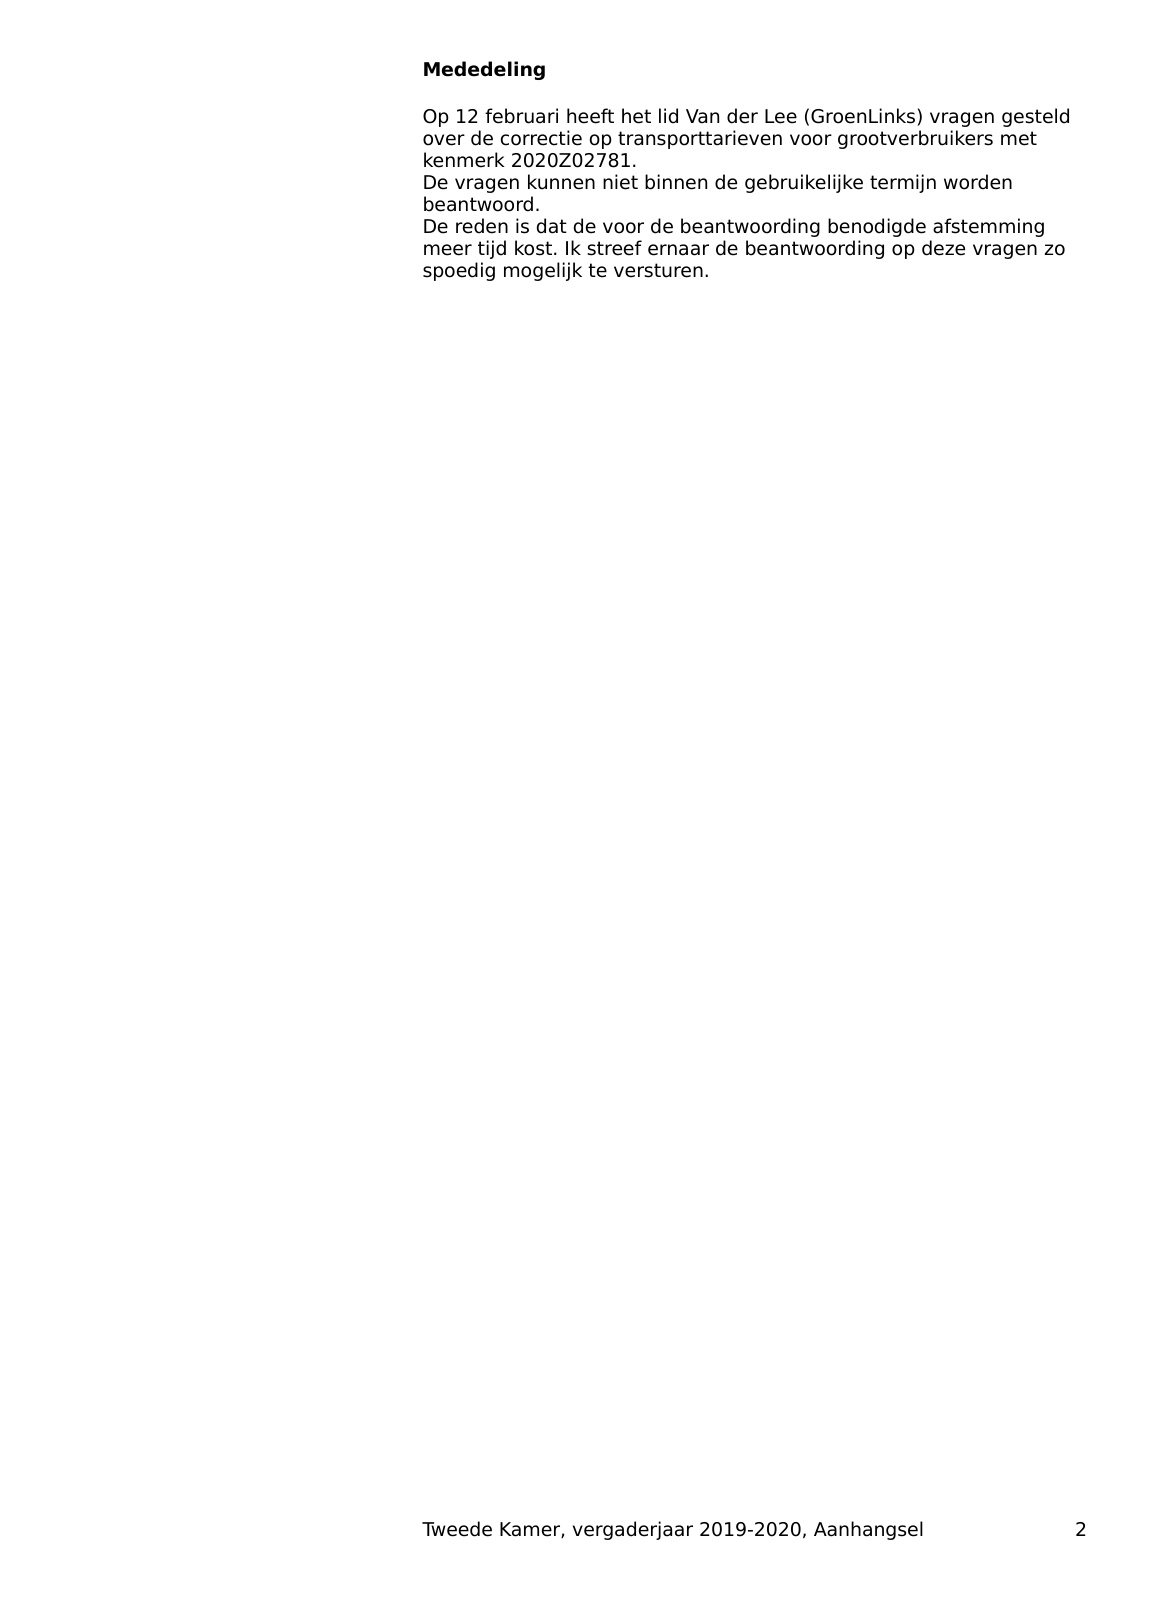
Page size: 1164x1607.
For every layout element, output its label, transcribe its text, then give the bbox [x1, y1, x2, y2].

text Op 12 februari heeft het lid Van der Lee (GroenLinks) vragen gesteld over de correctie op transporttarieven voor grootverbruikers met kenmerk 2020Z02781. [422, 106, 1087, 172]
text De vragen kunnen niet binnen de gebruikelijke termijn worden beantwoord. [422, 172, 1087, 216]
subtitle Mededeling [422, 59, 1087, 81]
text De reden is dat de voor de beantwoording benodigde afstemming meer tijd kost. Ik streef ernaar de beantwoording op deze vragen zo spoedig mogelijk te versturen. [422, 216, 1087, 282]
